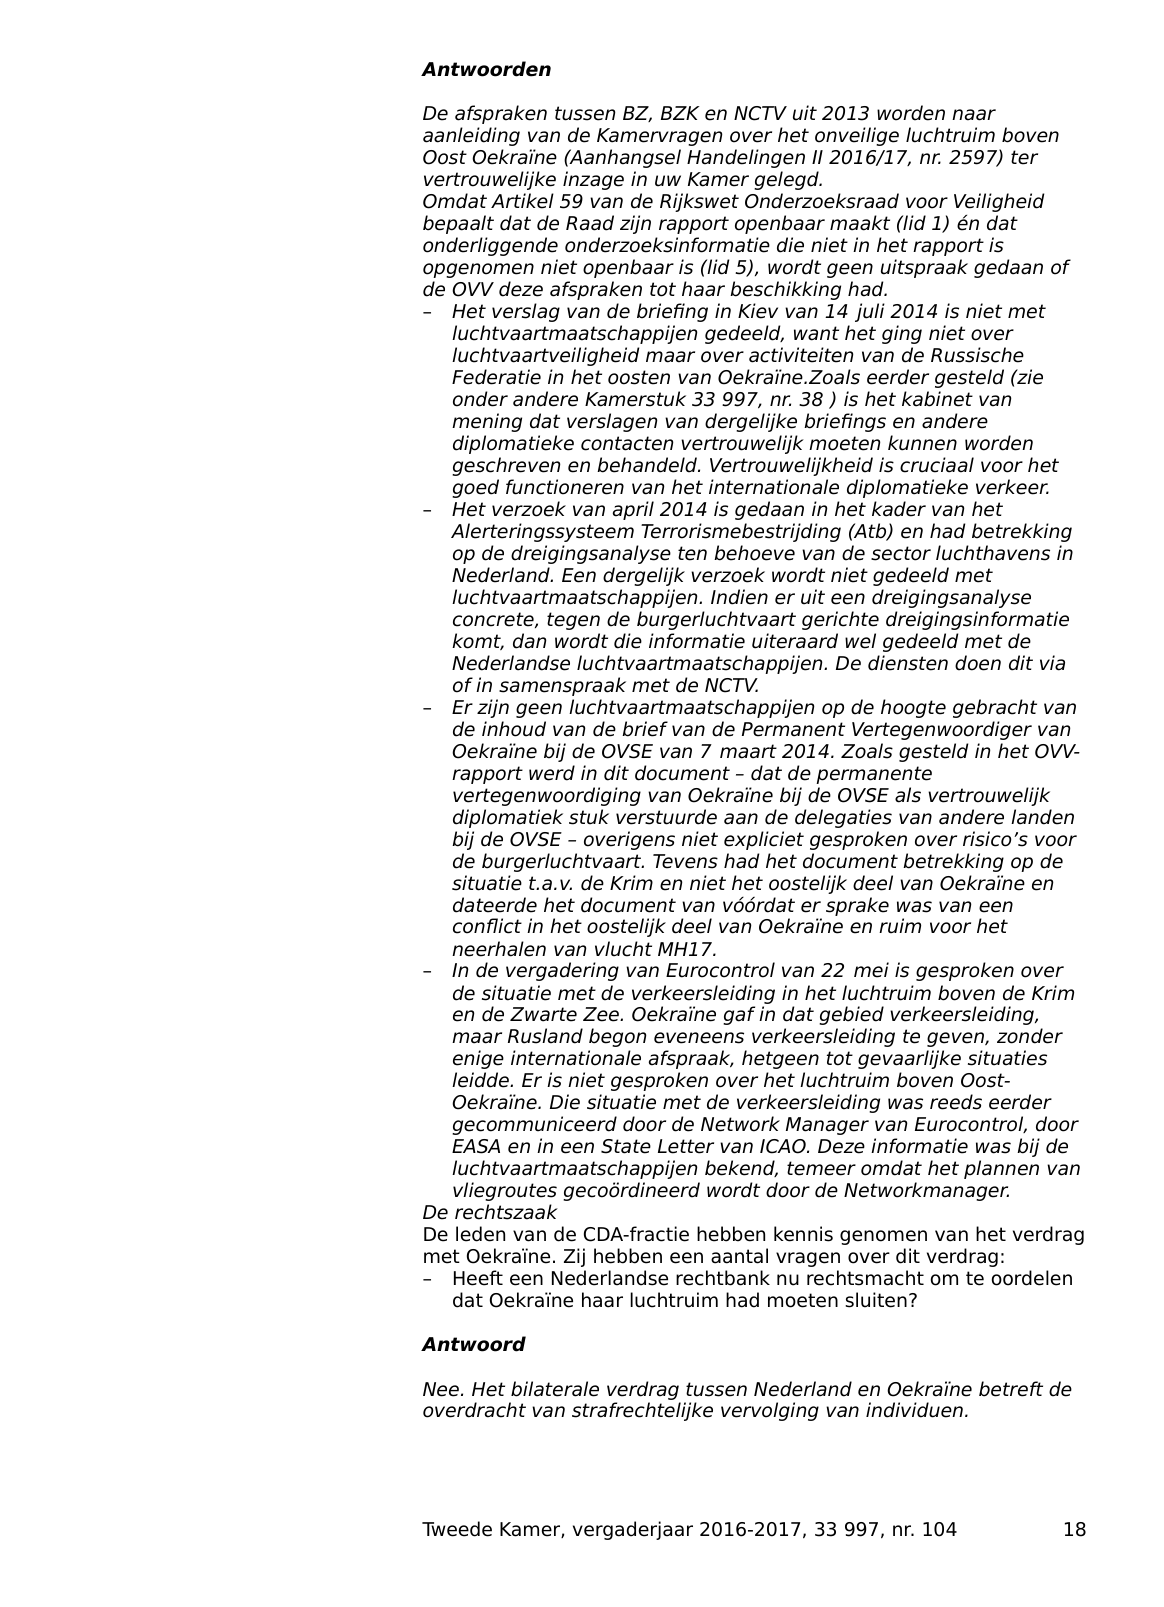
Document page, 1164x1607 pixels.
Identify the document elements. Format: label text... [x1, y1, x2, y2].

text De rechtszaak [422, 1202, 1087, 1224]
text De leden van de CDA-fractie hebben kennis genomen van het verdrag met Oekraïne. Zij hebben een aantal vragen over dit verdrag: [422, 1224, 1087, 1268]
text – In de vergadering van Eurocontrol van 22 mei is gesproken over de situatie met de verkeersleiding in het luchtruim boven de Krim en de Zwarte Zee. Oekraïne gaf in dat gebied verkeersleiding, maar Rusland begon eveneens verkeersleiding te geven, zonder enige internationale afspraak, hetgeen tot gevaarlijke situaties leidde. Er is niet gesproken over het luchtruim boven Oost-Oekraïne. Die situatie met de verkeersleiding was reeds eerder gecommuniceerd door de Network Manager van Eurocontrol, door EASA en in een State Letter van ICAO. Deze informatie was bij de luchtvaartmaatschappijen bekend, temeer omdat het plannen van vliegroutes gecoördineerd wordt door de Networkmanager. [422, 960, 1087, 1202]
subtitle Antwoord [422, 1334, 1087, 1356]
text – Er zijn geen luchtvaartmaatschappijen op de hoogte gebracht van de inhoud van de brief van de Permanent Vertegenwoordiger van Oekraïne bij de OVSE van 7 maart 2014. Zoals gesteld in het OVV-rapport werd in dit document – dat de permanente vertegenwoordiging van Oekraïne bij de OVSE als vertrouwelijk diplomatiek stuk verstuurde aan de delegaties van andere landen bij de OVSE – overigens niet expliciet gesproken over risico’s voor de burgerluchtvaart. Tevens had het document betrekking op de situatie t.a.v. de Krim en niet het oostelijk deel van Oekraïne en dateerde het document van vóórdat er sprake was van een conflict in het oostelijk deel van Oekraïne en ruim voor het neerhalen van vlucht MH17. [422, 697, 1087, 960]
text – Het verslag van de briefing in Kiev van 14 juli 2014 is niet met luchtvaartmaatschappijen gedeeld, want het ging niet over luchtvaartveiligheid maar over activiteiten van de Russische Federatie in het oosten van Oekraïne.Zoals eerder gesteld (zie onder andere Kamerstuk 33 997, nr. 38 ) is het kabinet van mening dat verslagen van dergelijke briefings en andere diplomatieke contacten vertrouwelijk moeten kunnen worden geschreven en behandeld. Vertrouwelijkheid is cruciaal voor het goed functioneren van het internationale diplomatieke verkeer. [422, 301, 1087, 499]
text – Het verzoek van april 2014 is gedaan in het kader van het Alerteringssysteem Terrorismebestrijding (Atb) en had betrekking op de dreigingsanalyse ten behoeve van de sector luchthavens in Nederland. Een dergelijk verzoek wordt niet gedeeld met luchtvaartmaatschappijen. Indien er uit een dreigingsanalyse concrete, tegen de burgerluchtvaart gerichte dreigingsinformatie komt, dan wordt die informatie uiteraard wel gedeeld met de Nederlandse luchtvaartmaatschappijen. De diensten doen dit via of in samenspraak met de NCTV. [422, 499, 1087, 697]
text Omdat Artikel 59 van de Rijkswet Onderzoeksraad voor Veiligheid bepaalt dat de Raad zijn rapport openbaar maakt (lid 1) én dat onderliggende onderzoeksinformatie die niet in het rapport is opgenomen niet openbaar is (lid 5), wordt geen uitspraak gedaan of de OVV deze afspraken tot haar beschikking had. [422, 191, 1087, 301]
text – Heeft een Nederlandse rechtbank nu rechtsmacht om te oordelen dat Oekraïne haar luchtruim had moeten sluiten? [422, 1268, 1087, 1312]
text Nee. Het bilaterale verdrag tussen Nederland en Oekraïne betreft de overdracht van strafrechtelijke vervolging van individuen. [422, 1378, 1087, 1422]
text De afspraken tussen BZ, BZK en NCTV uit 2013 worden naar aanleiding van de Kamervragen over het onveilige luchtruim boven Oost Oekraïne (Aanhangsel Handelingen II 2016/17, nr. 2597) ter vertrouwelijke inzage in uw Kamer gelegd. [422, 103, 1087, 191]
subtitle Antwoorden [422, 59, 1087, 81]
